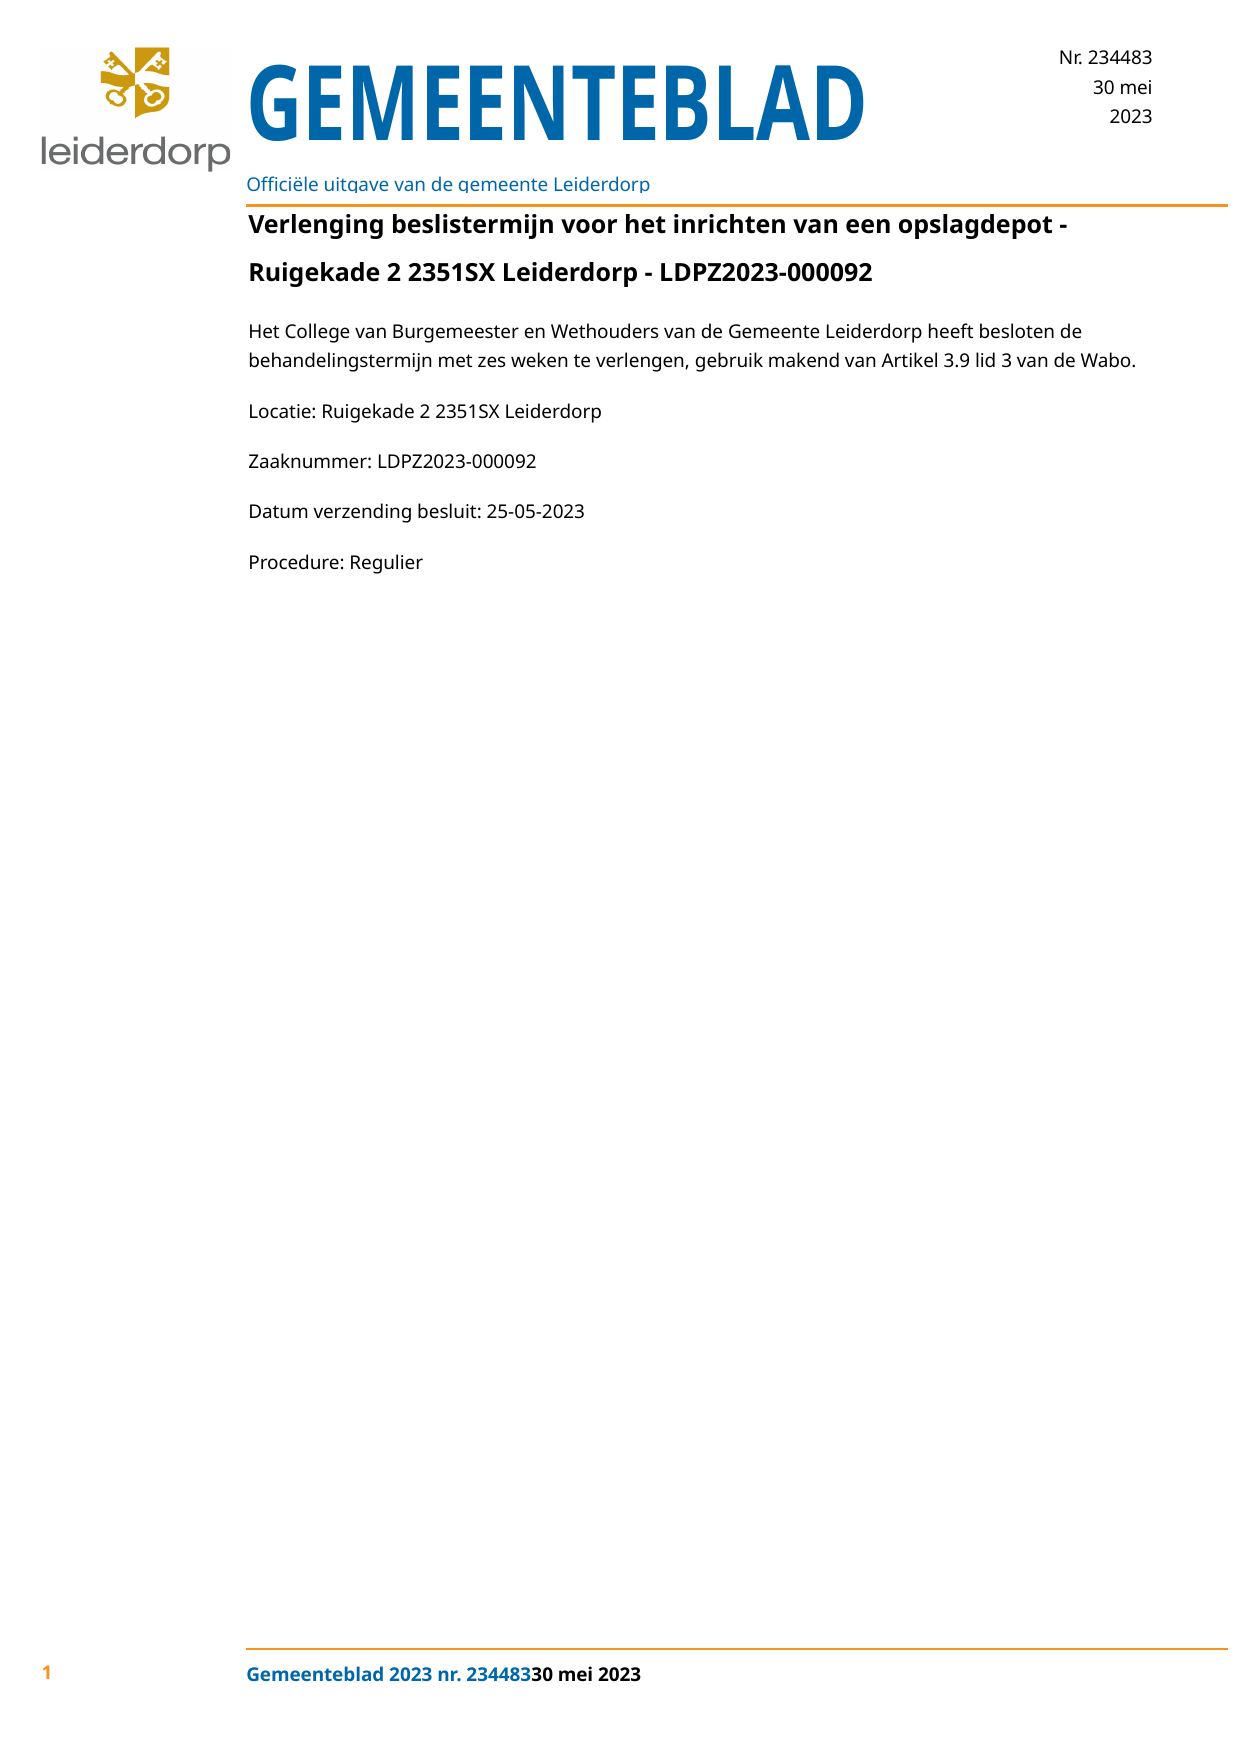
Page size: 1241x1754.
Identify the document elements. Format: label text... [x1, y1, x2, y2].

text Locatie: Ruigekade 2 2351SX Leiderdorp [248, 398, 1152, 424]
picture [41, 47, 231, 172]
text Zaaknummer: LDPZ2023-000092 [248, 448, 1152, 474]
text Het College van Burgemeester en Wethouders van de Gemeente Leiderdorp heeft besloten de behandelingstermijn met zes weken te verlengen, gebruik makend van Artikel 3.9 lid 3 van de Wabo. [248, 318, 1152, 373]
text Verlenging beslistermijn voor het inrichten van een opslagdepot - Ruigekade 2 2351SX Leiderdorp - LDPZ2023-000092 [248, 207, 1152, 288]
text Procedure: Regulier [248, 549, 1152, 575]
text Datum verzending besluit: 25-05-2023 [248, 499, 1152, 524]
